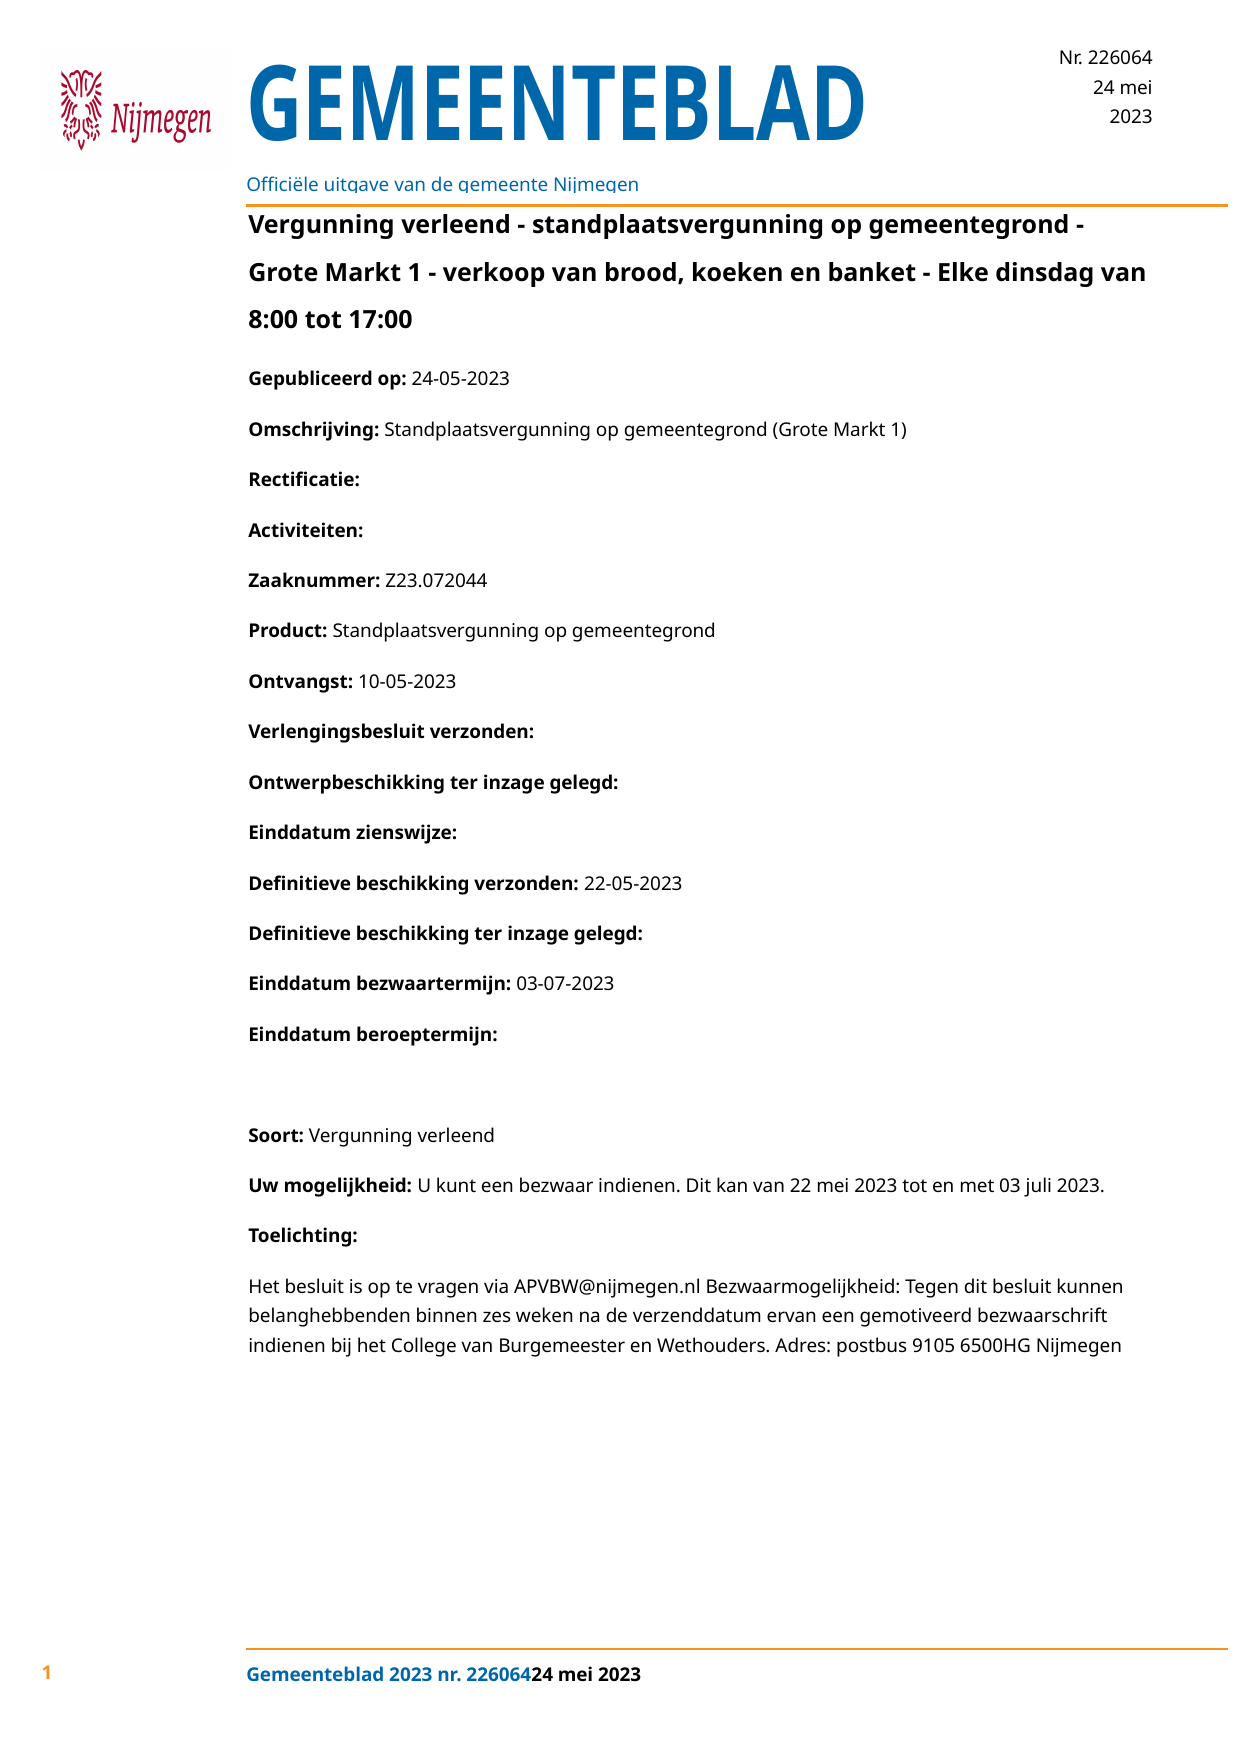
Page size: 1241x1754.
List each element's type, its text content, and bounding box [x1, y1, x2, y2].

text Gepubliceerd op: 24-05-2023 [248, 366, 1152, 391]
text Omschrijving: Standplaatsvergunning op gemeentegrond (Grote Markt 1) [248, 416, 1152, 442]
text Zaaknummer: Z23.072044 [248, 567, 1152, 593]
text Ontvangst: 10-05-2023 [248, 668, 1152, 694]
text Product: Standplaatsvergunning op gemeentegrond [248, 618, 1152, 643]
text Definitieve beschikking ter inzage gelegd: [248, 920, 1152, 946]
text Vergunning verleend - standplaatsvergunning op gemeentegrond - Grote Markt 1 - verkoop van brood, koeken en banket - Elke dinsdag van 8:00 tot 17:00 [248, 207, 1152, 336]
text Toelichting: [248, 1223, 1152, 1248]
text Rectificatie: [248, 466, 1152, 492]
text Einddatum bezwaartermijn: 03-07-2023 [248, 971, 1152, 996]
text Uw mogelijkheid: U kunt een bezwaar indienen. Dit kan van 22 mei 2023 tot en met 03 juli 2023. [248, 1172, 1152, 1198]
text Ontwerpbeschikking ter inzage gelegd: [248, 769, 1152, 794]
text Soort: Vergunning verleend [248, 1122, 1152, 1147]
text Het besluit is op te vragen via APVBW@nijmegen.nl Bezwaarmogelijkheid: Tegen dit besluit kunnen belanghebbenden binnen zes weken na de verzenddatum ervan een gemotiveerd bezwaarschrift indienen bij het College van Burgemeester en Wethouders. Adres: postbus 9105 6500HG Nijmegen [248, 1273, 1152, 1358]
text Einddatum zienswijze: [248, 819, 1152, 845]
text Einddatum beroeptermijn: [248, 1021, 1152, 1047]
text Definitieve beschikking verzonden: 22-05-2023 [248, 870, 1152, 895]
text Activiteiten: [248, 517, 1152, 542]
text Verlengingsbesluit verzonden: [248, 718, 1152, 744]
picture [41, 47, 231, 172]
